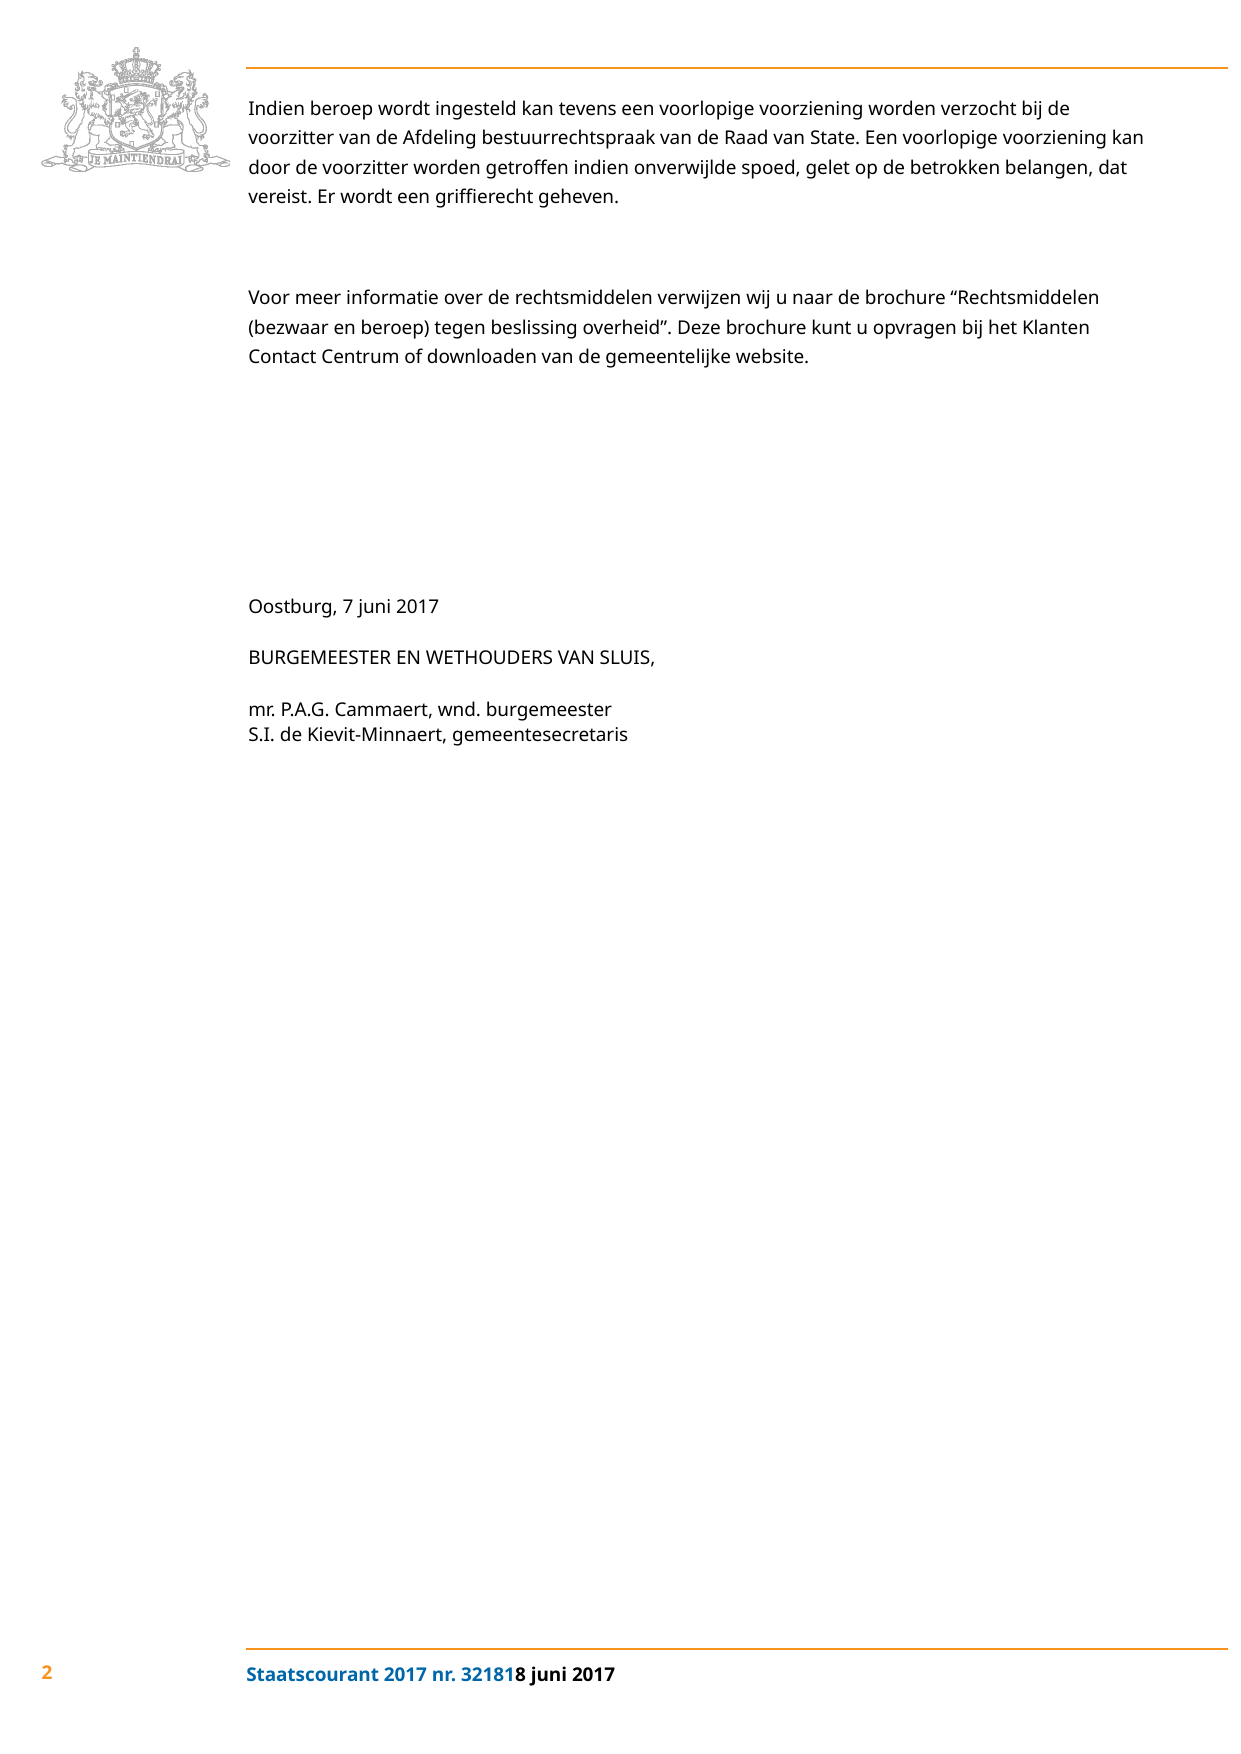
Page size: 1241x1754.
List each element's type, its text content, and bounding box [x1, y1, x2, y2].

text S.I. de Kievit-Minnaert, gemeentesecretaris [248, 722, 1152, 747]
text Voor meer informatie over de rechtsmiddelen verwijzen wij u naar de brochure “Rechtsmiddelen (bezwaar en beroep) tegen beslissing overheid”. Deze brochure kunt u opvragen bij het Klanten Contact Centrum of downloaden van de gemeentelijke website. [248, 284, 1152, 369]
text BURGEMEESTER EN WETHOUDERS VAN SLUIS, [248, 644, 1152, 670]
text Oostburg, 7 juni 2017 [248, 593, 1152, 619]
text mr. P.A.G. Cammaert, wnd. burgemeester [248, 696, 1152, 722]
text Indien beroep wordt ingesteld kan tevens een voorlopige voorziening worden verzocht bij de voorzitter van de Afdeling bestuurrechtspraak van de Raad van State. Een voorlopige voorziening kan door de voorzitter worden getroffen indien onverwijlde spoed, gelet op de betrokken belangen, dat vereist. Er wordt een griffierecht geheven. [248, 95, 1152, 209]
picture [41, 47, 231, 172]
